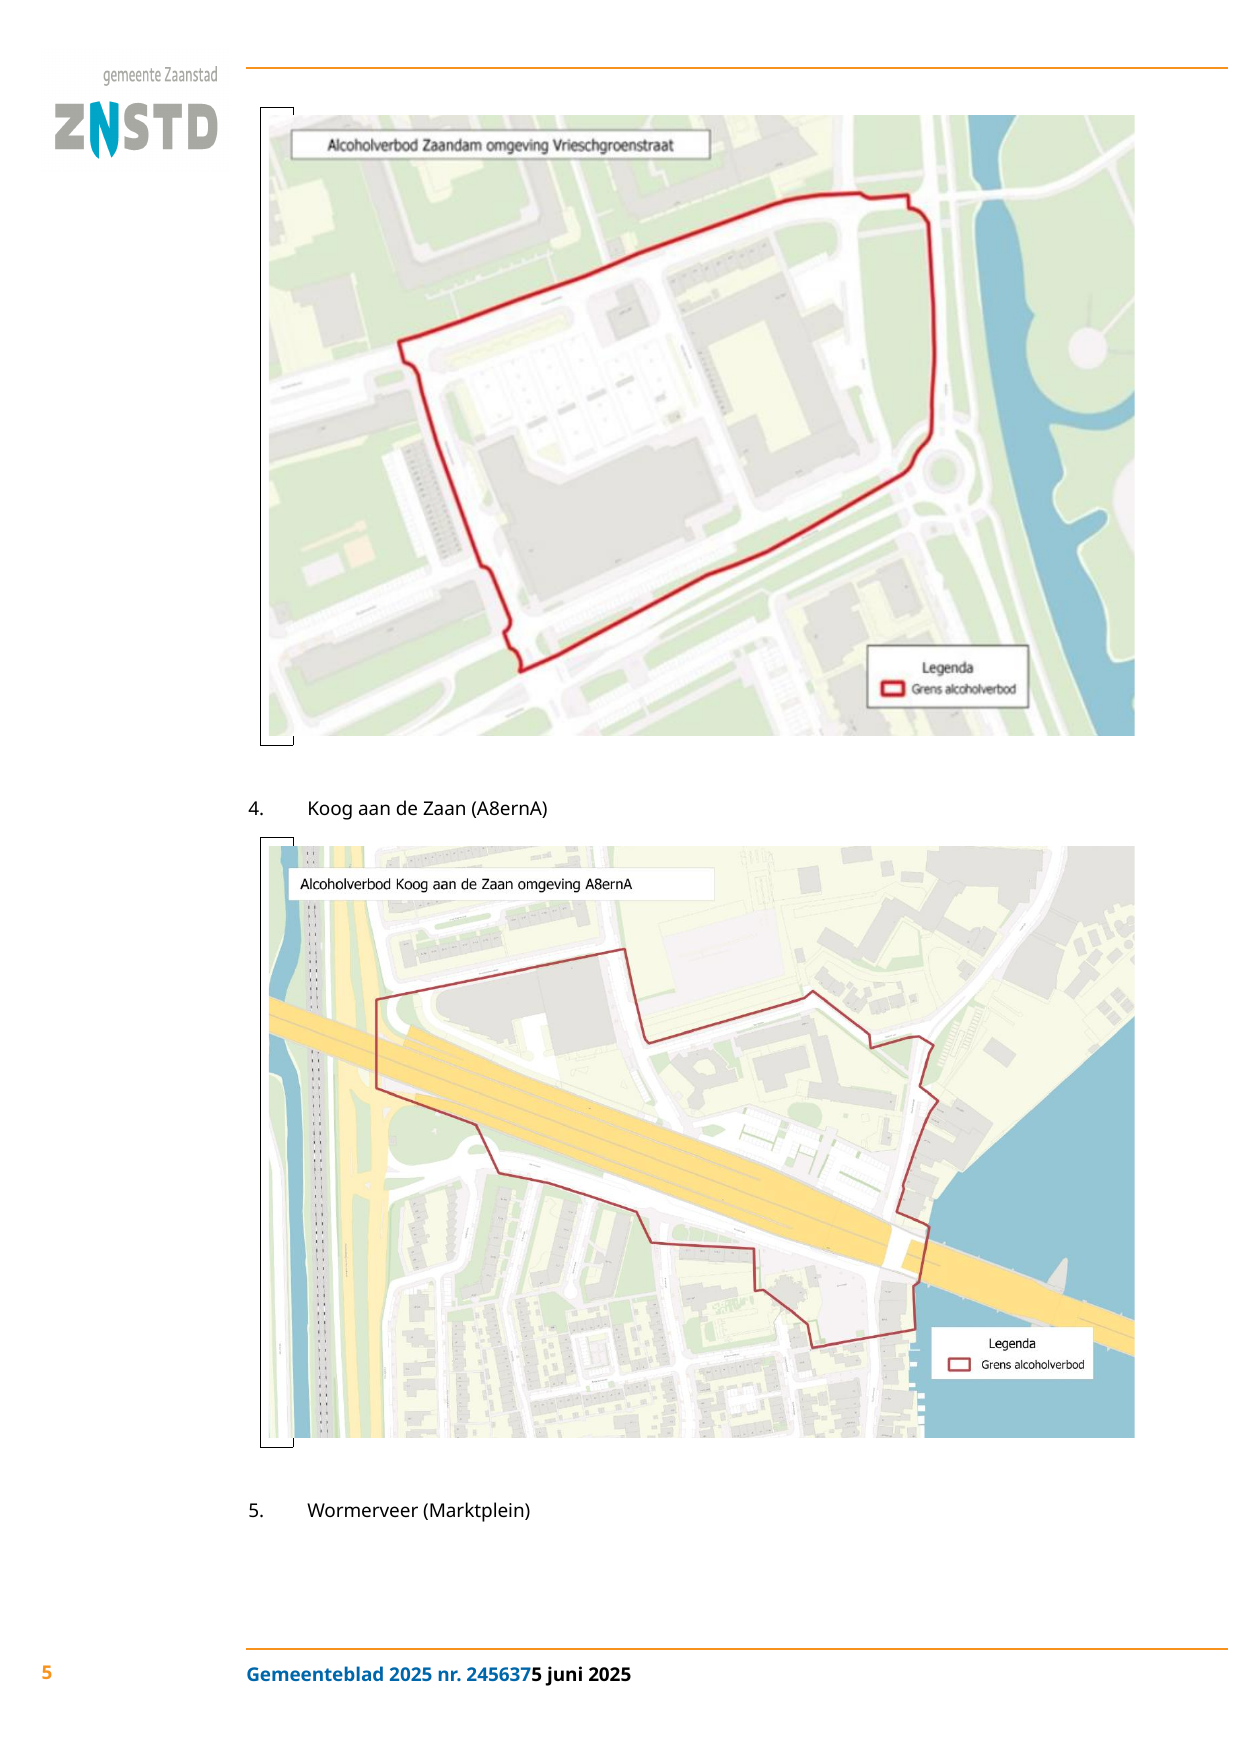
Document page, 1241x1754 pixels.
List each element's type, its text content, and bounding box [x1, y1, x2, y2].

list Wormerveer (Marktplein) [248, 1498, 1152, 1523]
picture [268, 115, 1135, 736]
picture [41, 47, 231, 172]
list Koog aan de Zaan (A8ernA) [248, 796, 1152, 821]
picture [268, 846, 1135, 1438]
